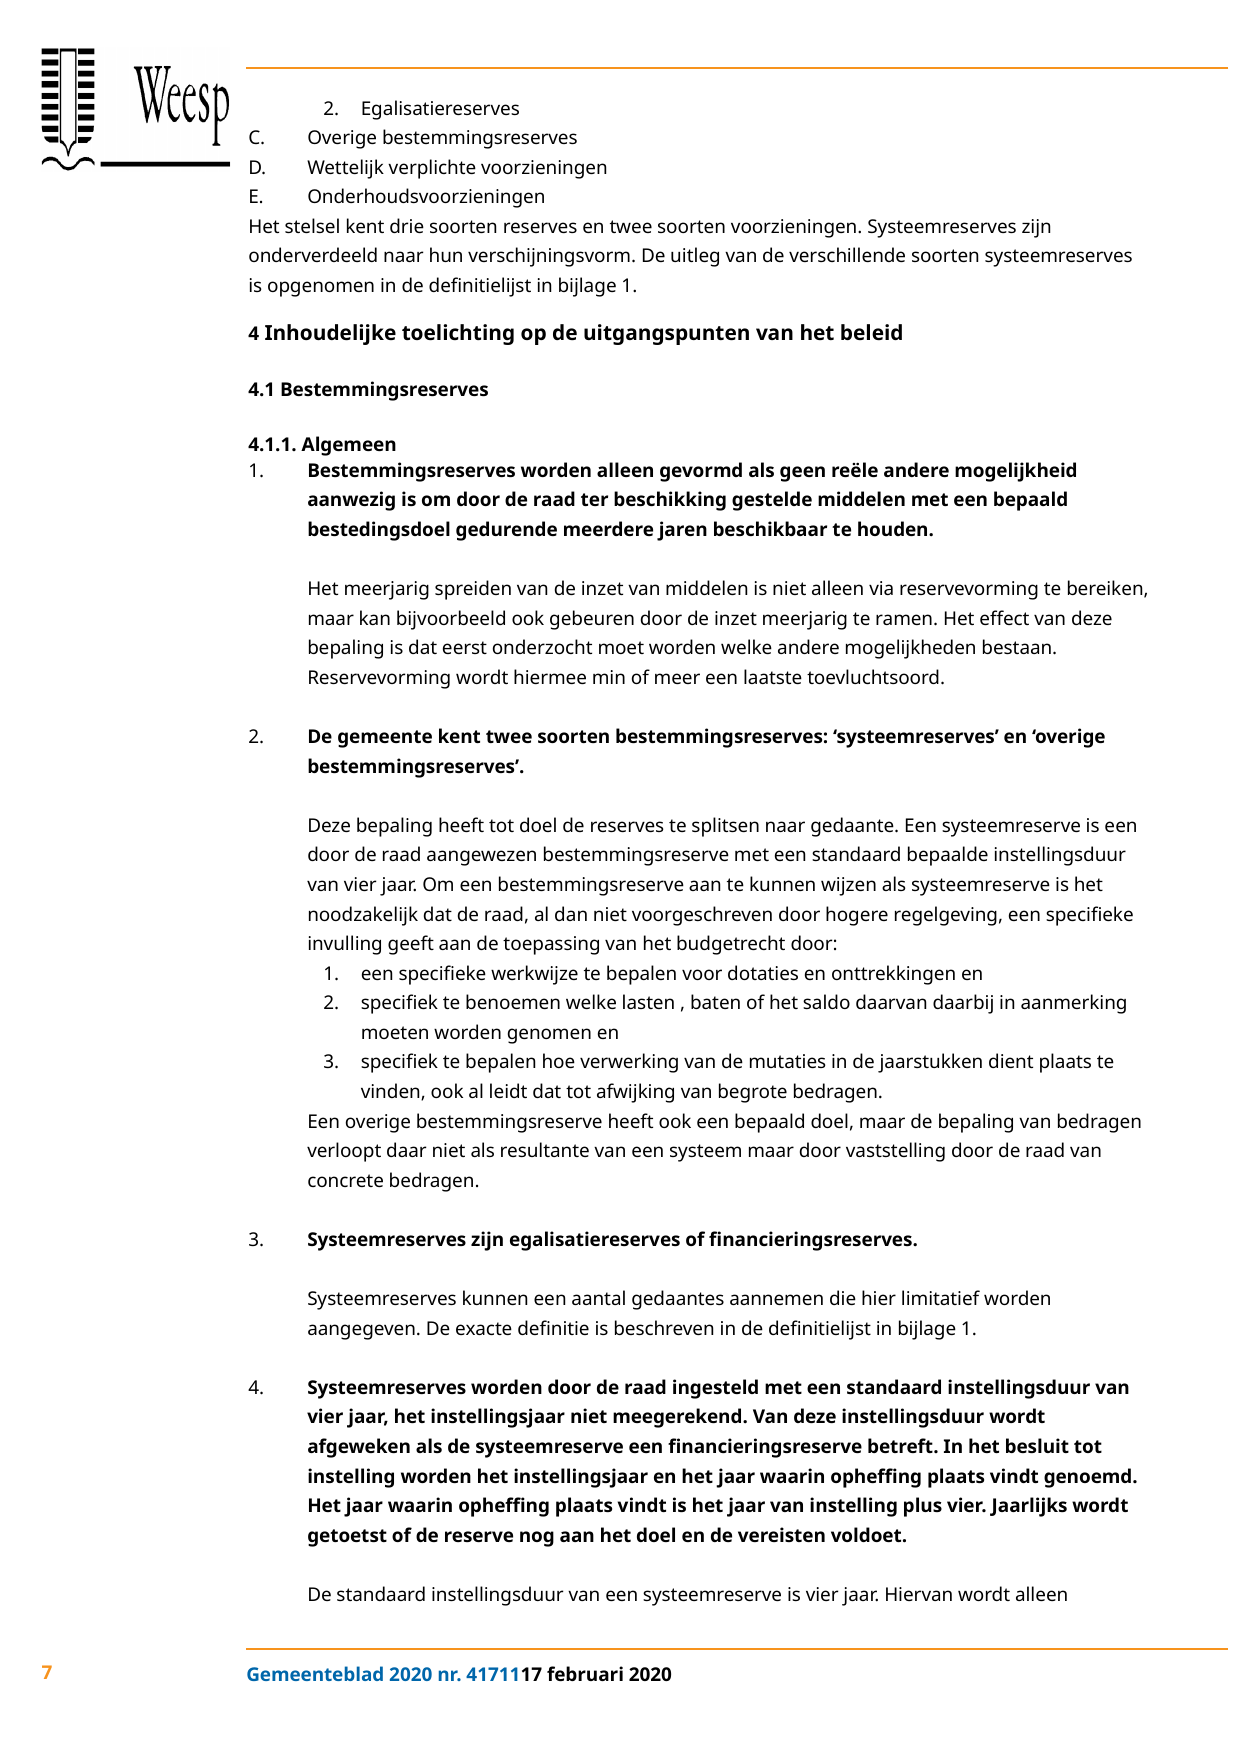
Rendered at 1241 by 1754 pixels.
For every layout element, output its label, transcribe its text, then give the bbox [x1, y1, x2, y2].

list Systeemreserves worden door de raad ingesteld met een standaard instellingsduur van vier jaar, het instellingsjaar niet meegerekend. Van deze instellingsduur wordt afgeweken als de systeemreserve een financieringsreserve betreft. In het besluit tot instelling worden het instellingsjaar en het jaar waarin opheffing plaats vindt genoemd. Het jaar waarin opheffing plaats vindt is het jaar van instelling plus vier. Jaarlijks wordt getoetst of de reserve nog aan het doel en de vereisten voldoet. [248, 1374, 1152, 1548]
picture [41, 47, 231, 172]
text Het stelsel kent drie soorten reserves en twee soorten voorzieningen. Systeemreserves zijn onderverdeeld naar hun verschijningsvorm. De uitleg van de verschillende soorten systeemreserves is opgenomen in de definitielijst in bijlage 1. [248, 213, 1152, 298]
list De gemeente kent twee soorten bestemmingsreserves: ‘systeemreserves’ en ‘overige bestemmingsreserves’. [248, 723, 1152, 778]
list Wettelijk verplichte voorzieningen [248, 154, 1152, 180]
list Deze bepaling heeft tot doel de reserves te splitsen naar gedaante. Een systeemreserve is een door de raad aangewezen bestemmingsreserve met een standaard bepaalde instellingsduur van vier jaar. Om een bestemmingsreserve aan te kunnen wijzen als systeemreserve is het noodzakelijk dat de raad, al dan niet voorgeschreven door hogere regelgeving, een specifieke invulling geeft aan de toepassing van het budgetrecht door: [248, 812, 1152, 956]
list Een overige bestemmingsreserve heeft ook een bepaald doel, maar de bepaling van bedragen verloopt daar niet als resultante van een systeem maar door vaststelling door de raad van concrete bedragen. [248, 1108, 1152, 1193]
text 4.1.1. Algemeen [248, 431, 1152, 457]
list Bestemmingsreserves worden alleen gevormd als geen reële andere mogelijkheid aanwezig is om door de raad ter beschikking gestelde middelen met een bepaald bestedingsdoel gedurende meerdere jaren beschikbaar te houden. [248, 457, 1152, 542]
list Systeemreserves kunnen een aantal gedaantes aannemen die hier limitatief worden aangegeven. De exacte definitie is beschreven in de definitielijst in bijlage 1. [248, 1285, 1152, 1341]
list Egalisatiereserves [323, 95, 1152, 121]
list Overige bestemmingsreserves [248, 124, 1152, 150]
list Systeemreserves zijn egalisatiereserves of financieringsreserves. [248, 1226, 1152, 1252]
list specifiek te benoemen welke lasten , baten of het saldo daarvan daarbij in aanmerking moeten worden genomen en [323, 989, 1152, 1045]
list Onderhoudsvoorzieningen [248, 183, 1152, 209]
text 4 Inhoudelijke toelichting op de uitgangspunten van het beleid [248, 318, 1152, 346]
list specifiek te bepalen hoe verwerking van de mutaties in de jaarstukken dient plaats te vinden, ook al leidt dat tot afwijking van begrote bedragen. [323, 1049, 1152, 1104]
list De standaard instellingsduur van een systeemreserve is vier jaar. Hiervan wordt alleen [248, 1581, 1152, 1607]
list Het meerjarig spreiden van de inzet van middelen is niet alleen via reservevorming te bereiken, maar kan bijvoorbeeld ook gebeuren door de inzet meerjarig te ramen. Het effect van deze bepaling is dat eerst onderzocht moet worden welke andere mogelijkheden bestaan. Reservevorming wordt hiermee min of meer een laatste toevluchtsoord. [248, 575, 1152, 690]
list een specifieke werkwijze te bepalen voor dotaties en onttrekkingen en [323, 960, 1152, 986]
text 4.1 Bestemmingsreserves [248, 376, 1152, 402]
